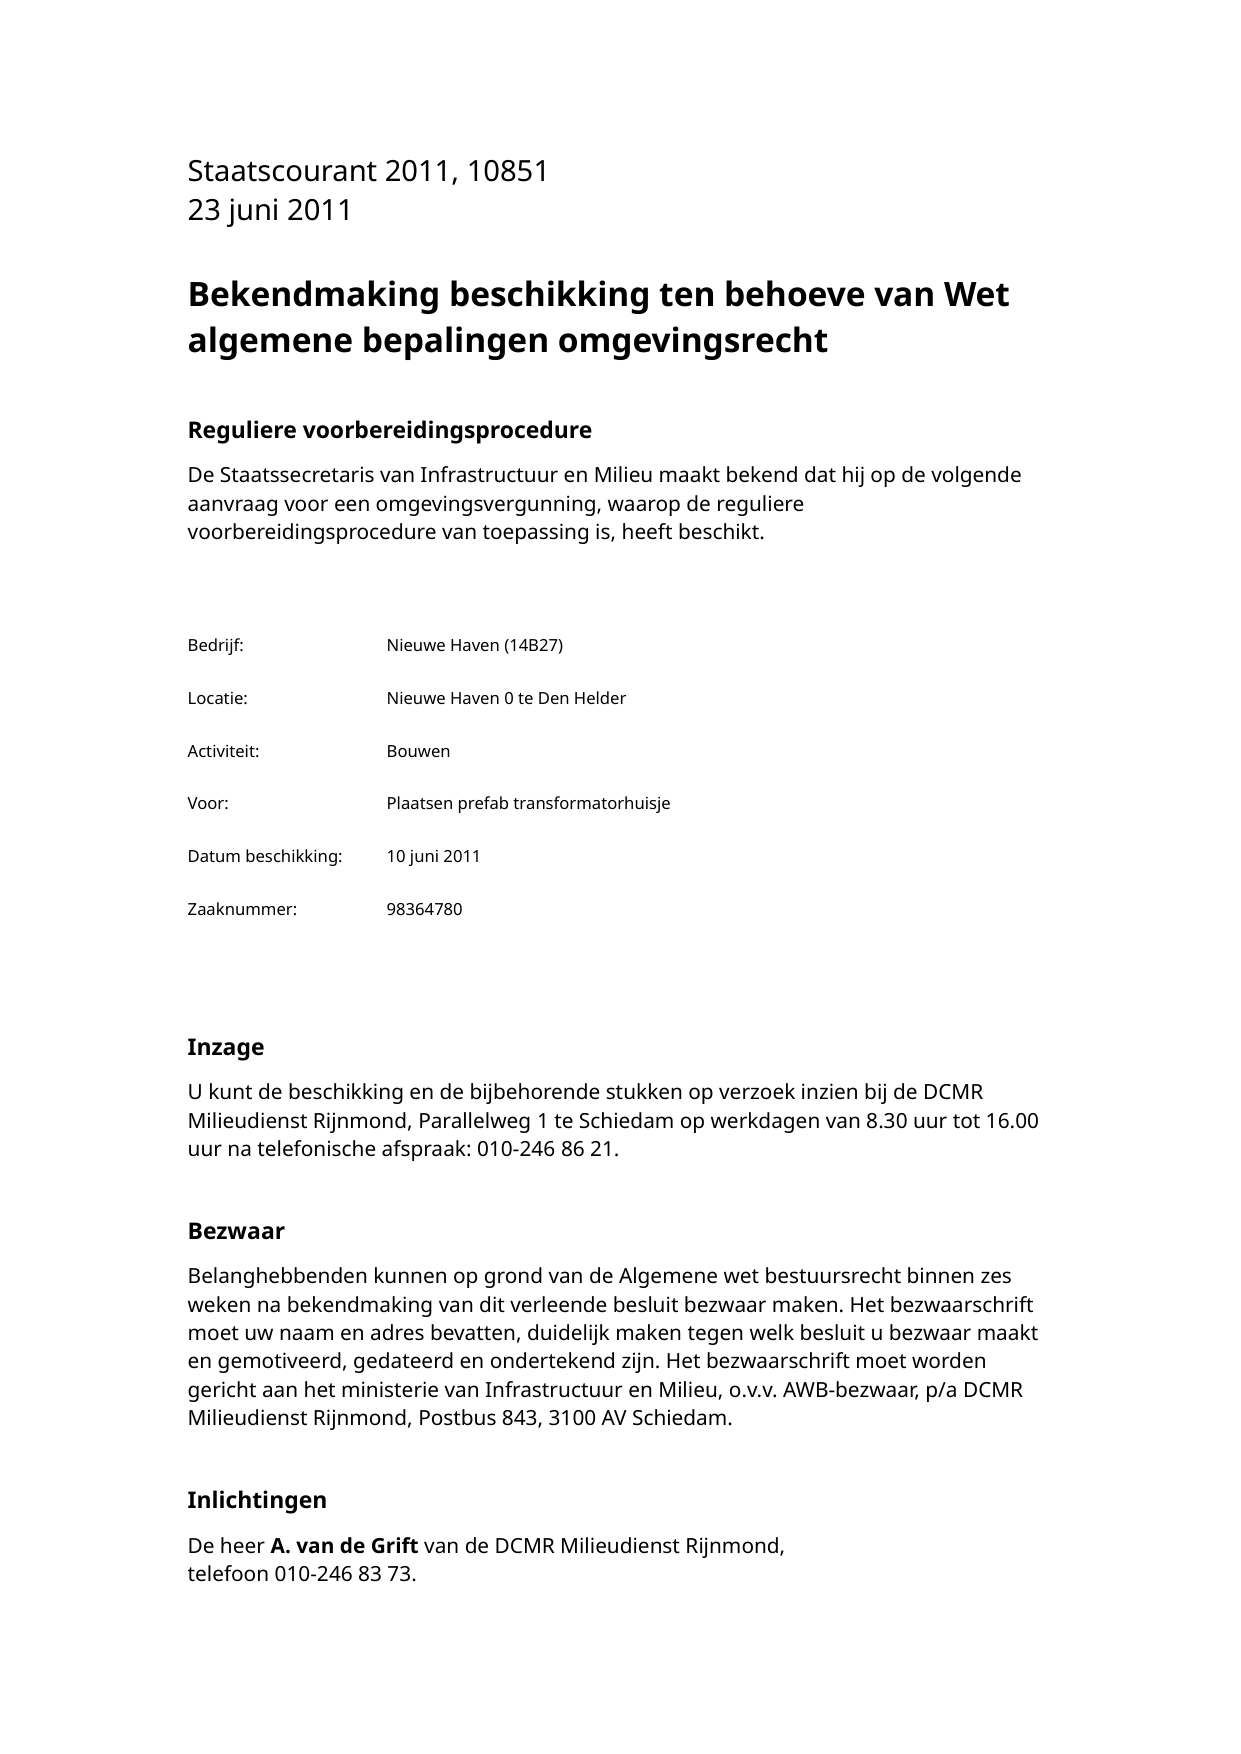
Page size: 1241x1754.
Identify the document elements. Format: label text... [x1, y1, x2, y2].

subtitle Inlichtingen [187, 1484, 1053, 1516]
text U kunt de beschikking en de bijbehorende stukken op verzoek inzien bij de DCMR Milieudienst Rijnmond, Parallelweg 1 te Schiedam op werkdagen van 8.30 uur tot 16.00 uur na telefonische afspraak: 010-246 86 21. [187, 1077, 1053, 1163]
table_cell Activiteit: [188, 739, 386, 792]
table_cell Bouwen [386, 739, 1053, 792]
text 23 juni 2011 [187, 190, 1053, 229]
table_cell Plaatsen prefab transformatorhuisje [386, 792, 1053, 845]
table_cell Locatie: [188, 687, 386, 739]
subtitle Bezwaar [187, 1215, 1053, 1246]
text Staatscourant 2011, 10851 [187, 150, 1053, 190]
text Belanghebbenden kunnen op grond van de Algemene wet bestuursrecht binnen zes weken na bekendmaking van dit verleende besluit bezwaar maken. Het bezwaarschrift moet uw naam en adres bevatten, duidelijk maken tegen welk besluit u bezwaar maakt en gemotiveerd, gedateerd en ondertekend zijn. Het bezwaarschrift moet worden gericht aan het ministerie van Infrastructuur en Milieu, o.v.v. AWB-bezwaar, p/a DCMR Milieudienst Rijnmond, Postbus 843, 3100 AV Schiedam. [187, 1261, 1053, 1432]
text telefoon 010-246 83 73. [187, 1559, 1053, 1588]
text De Staatssecretaris van Infrastructuur en Milieu maakt bekend dat hij op de volgende aanvraag voor een omgevingsvergunning, waarop de reguliere voorbereidingsprocedure van toepassing is, heeft beschikt. [187, 461, 1053, 546]
subtitle Bekendmaking beschikking ten behoeve van Wet algemene bepalingen omgevingsrecht [187, 271, 1053, 362]
table_cell 10 juni 2011 [386, 845, 1053, 897]
table_cell Zaaknummer: [188, 898, 386, 950]
table_cell Voor: [188, 792, 386, 845]
table_cell 98364780 [386, 898, 1053, 950]
subtitle Inzage [187, 1031, 1053, 1062]
subtitle Reguliere voorbereidingsprocedure [187, 414, 1053, 446]
table_cell Nieuwe Haven 0 te Den Helder [386, 687, 1053, 739]
table_cell Datum beschikking: [188, 845, 386, 897]
table_header Nieuwe Haven (14B27) [386, 634, 1053, 687]
text De heer A. van de Grift van de DCMR Milieudienst Rijnmond, [187, 1531, 1053, 1559]
table_header Bedrijf: [188, 634, 386, 687]
